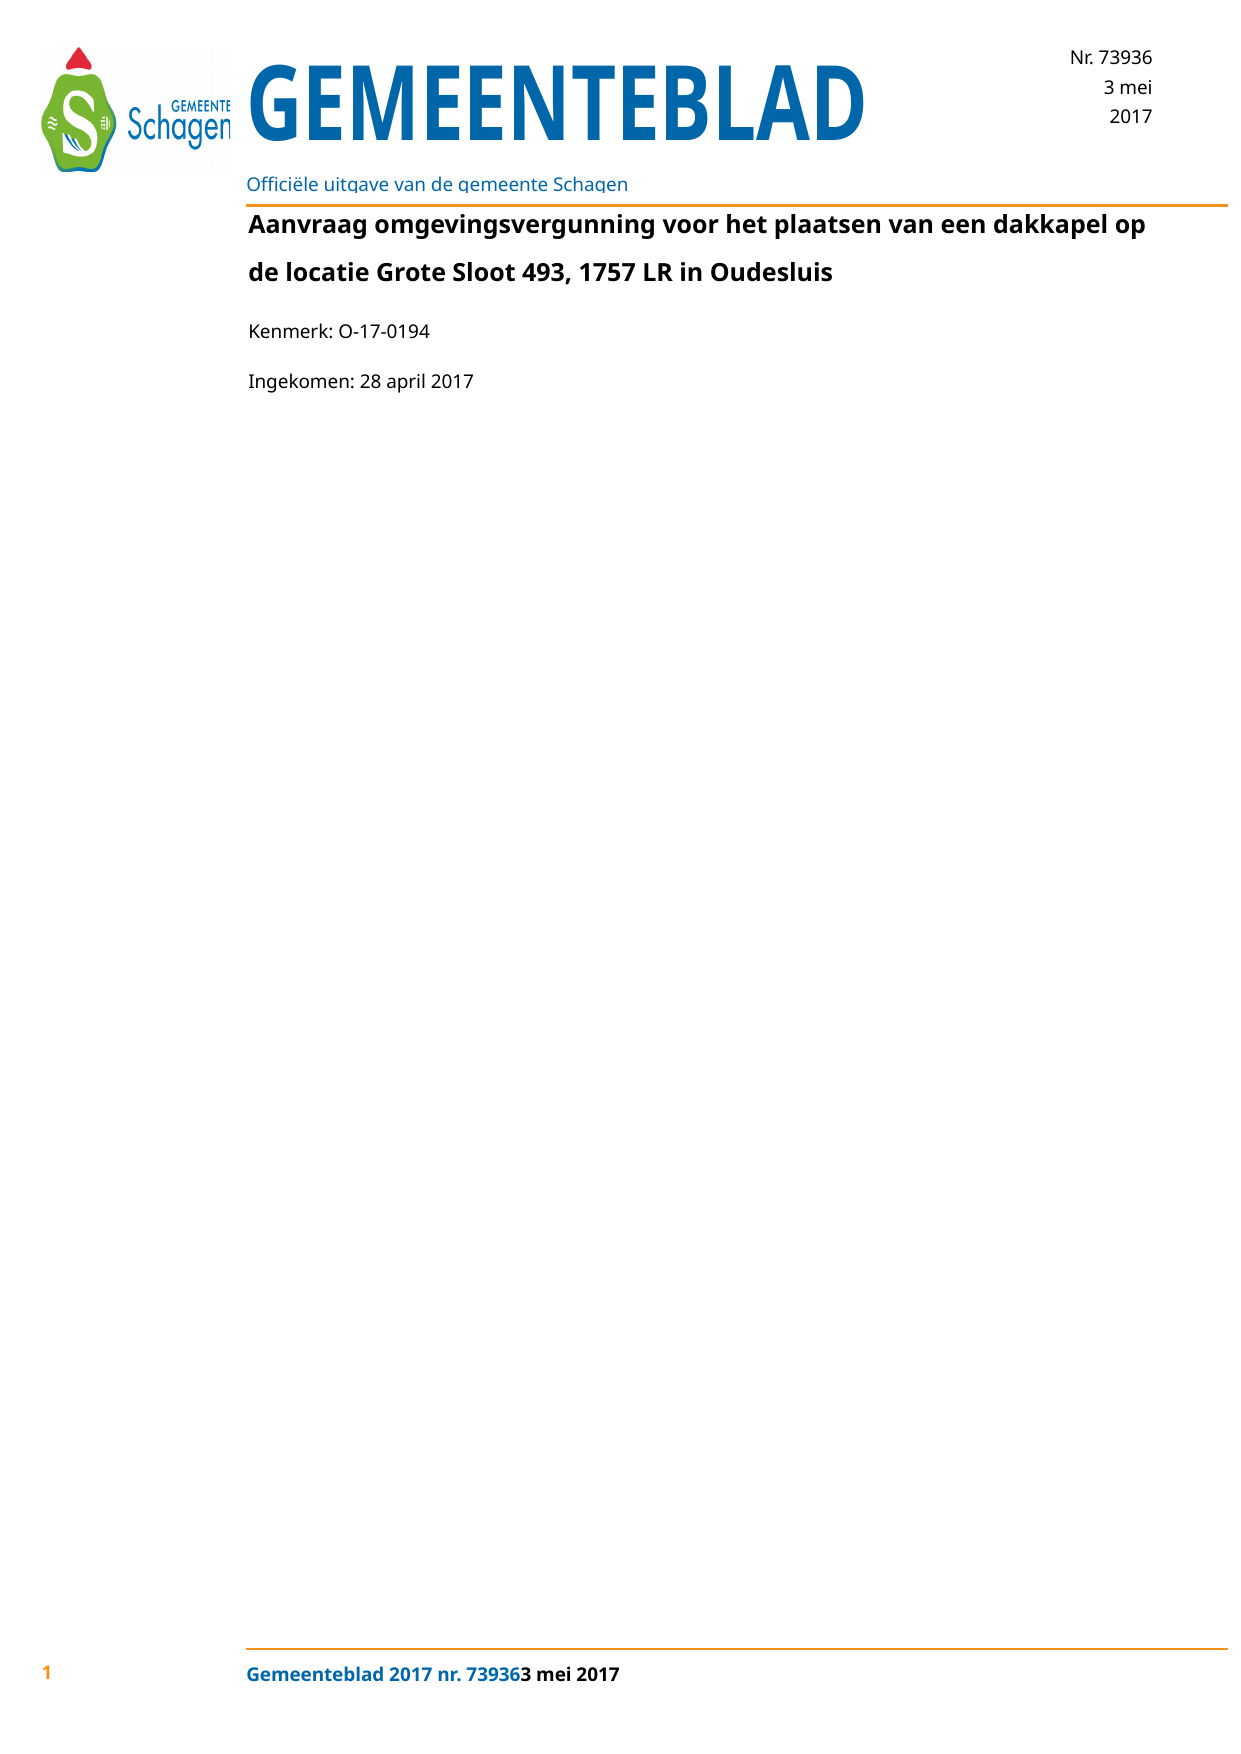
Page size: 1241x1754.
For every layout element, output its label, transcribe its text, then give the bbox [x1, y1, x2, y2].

text Aanvraag omgevingsvergunning voor het plaatsen van een dakkapel op de locatie Grote Sloot 493, 1757 LR in Oudesluis [248, 207, 1152, 288]
text Kenmerk: O-17-0194 [248, 318, 1152, 344]
text Ingekomen: 28 april 2017 [248, 368, 1152, 394]
picture [41, 47, 231, 172]
